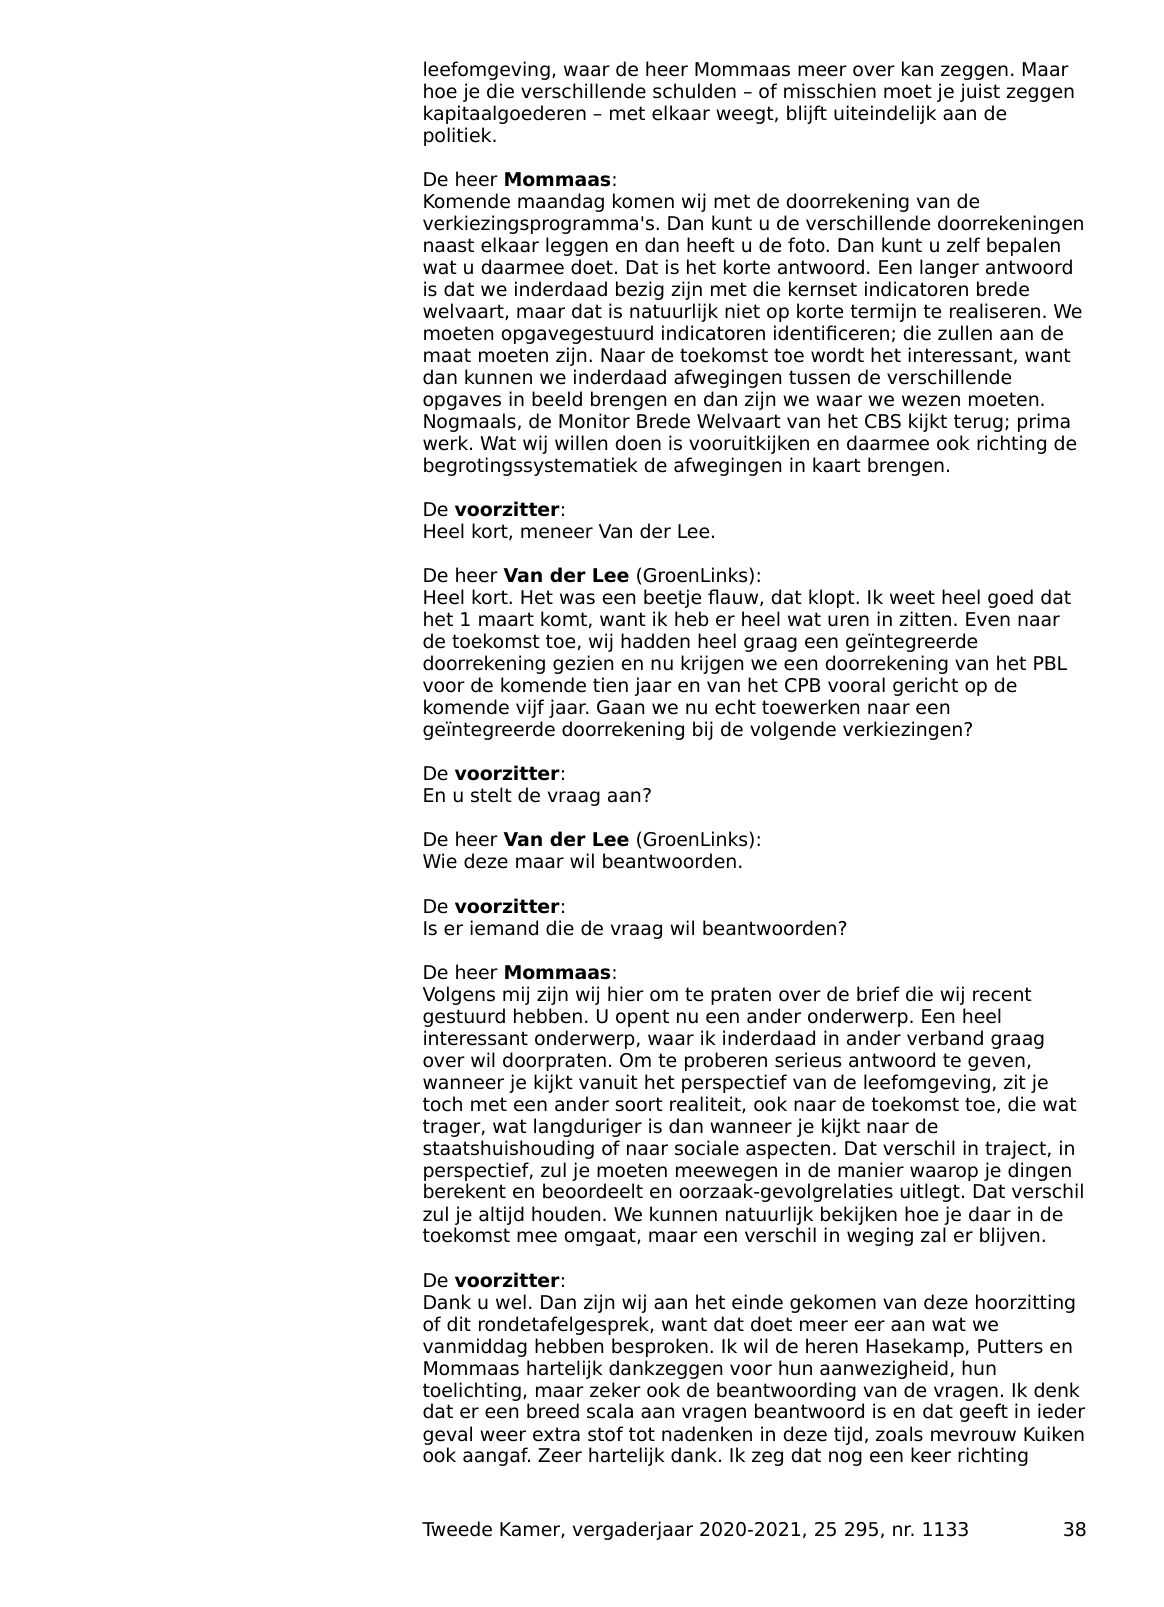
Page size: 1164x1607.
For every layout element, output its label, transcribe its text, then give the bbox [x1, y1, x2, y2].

text De heer Mommaas: [422, 962, 1087, 984]
text Wie deze maar wil beantwoorden. [422, 851, 1087, 873]
text Volgens mij zijn wij hier om te praten over de brief die wij recent gestuurd hebben. U opent nu een ander onderwerp. Een heel interessant onderwerp, waar ik inderdaad in ander verband graag over wil doorpraten. Om te proberen serieus antwoord te geven, wanneer je kijkt vanuit het perspectief van de leefomgeving, zit je toch met een ander soort realiteit, ook naar de toekomst toe, die wat trager, wat langduriger is dan wanneer je kijkt naar de staatshuishouding of naar sociale aspecten. Dat verschil in traject, in perspectief, zul je moeten meewegen in de manier waarop je dingen berekent en beoordeelt en oorzaak-gevolgrelaties uitlegt. Dat verschil zul je altijd houden. We kunnen natuurlijk bekijken hoe je daar in de toekomst mee omgaat, maar een verschil in weging zal er blijven. [422, 984, 1087, 1247]
text De heer Van der Lee (GroenLinks): [422, 829, 1087, 851]
text Komende maandag komen wij met de doorrekening van de verkiezingsprogramma's. Dan kunt u de verschillende doorrekeningen naast elkaar leggen en dan heeft u de foto. Dan kunt u zelf bepalen wat u daarmee doet. Dat is het korte antwoord. Een langer antwoord is dat we inderdaad bezig zijn met die kernset indicatoren brede welvaart, maar dat is natuurlijk niet op korte termijn te realiseren. We moeten opgavegestuurd indicatoren identificeren; die zullen aan de maat moeten zijn. Naar de toekomst toe wordt het interessant, want dan kunnen we inderdaad afwegingen tussen de verschillende opgaves in beeld brengen en dan zijn we waar we wezen moeten. Nogmaals, de Monitor Brede Welvaart van het CBS kijkt terug; prima werk. Wat wij willen doen is vooruitkijken en daarmee ook richting de begrotingssystematiek de afwegingen in kaart brengen. [422, 191, 1087, 477]
text Heel kort. Het was een beetje flauw, dat klopt. Ik weet heel goed dat het 1 maart komt, want ik heb er heel wat uren in zitten. Even naar de toekomst toe, wij hadden heel graag een geïntegreerde doorrekening gezien en nu krijgen we een doorrekening van het PBL voor de komende tien jaar en van het CPB vooral gericht op de komende vijf jaar. Gaan we nu echt toewerken naar een geïntegreerde doorrekening bij de volgende verkiezingen? [422, 587, 1087, 741]
text De voorzitter: [422, 1269, 1087, 1292]
text De voorzitter: [422, 896, 1087, 917]
text Heel kort, meneer Van der Lee. [422, 521, 1087, 543]
text En u stelt de vraag aan? [422, 785, 1087, 807]
text Dank u wel. Dan zijn wij aan het einde gekomen van deze hoorzitting of dit rondetafelgesprek, want dat doet meer eer aan wat we vanmiddag hebben besproken. Ik wil de heren Hasekamp, Putters en Mommaas hartelijk dankzeggen voor hun aanwezigheid, hun toelichting, maar zeker ook de beantwoording van de vragen. Ik denk dat er een breed scala aan vragen beantwoord is en dat geeft in ieder geval weer extra stof tot nadenken in deze tijd, zoals mevrouw Kuiken ook aangaf. Zeer hartelijk dank. Ik zeg dat nog een keer richting [422, 1292, 1087, 1467]
text De voorzitter: [422, 763, 1087, 785]
text De heer Van der Lee (GroenLinks): [422, 565, 1087, 587]
text Is er iemand die de vraag wil beantwoorden? [422, 917, 1087, 939]
text De heer Mommaas: [422, 169, 1087, 191]
text De voorzitter: [422, 499, 1087, 521]
text leefomgeving, waar de heer Mommaas meer over kan zeggen. Maar hoe je die verschillende schulden – of misschien moet je juist zeggen kapitaalgoederen – met elkaar weegt, blijft uiteindelijk aan de politiek. [422, 59, 1087, 147]
